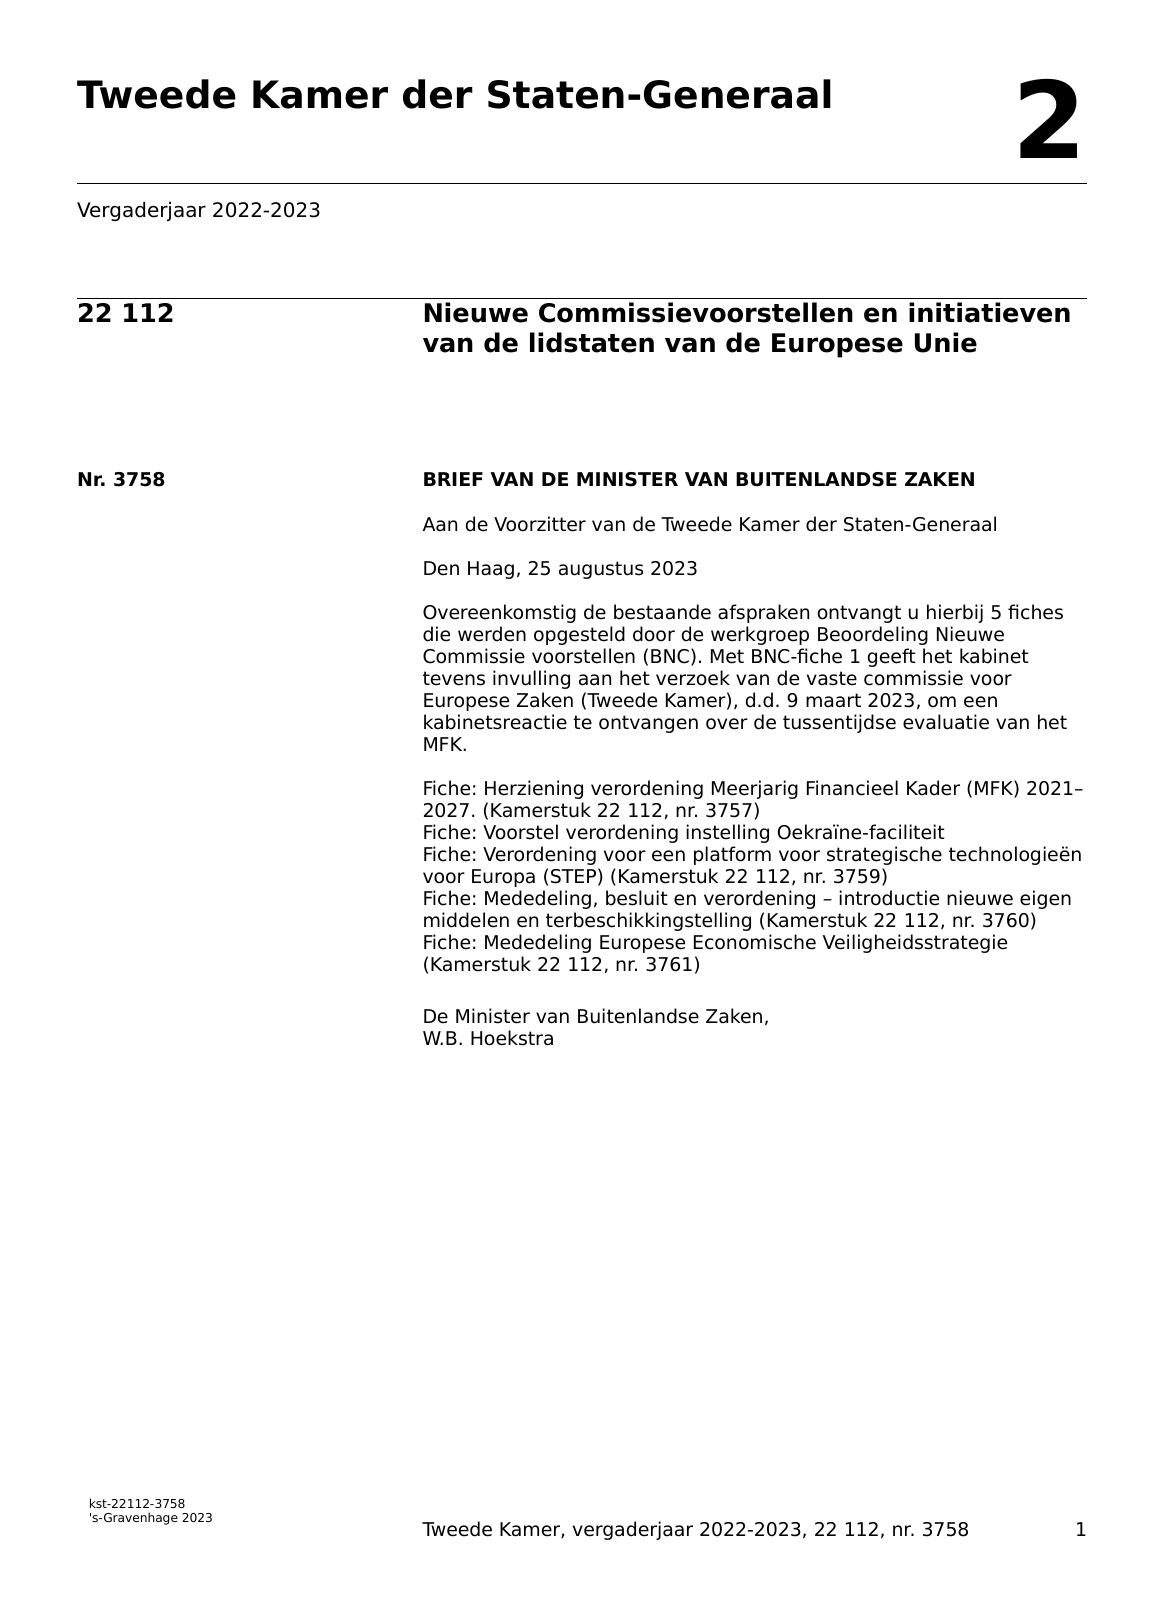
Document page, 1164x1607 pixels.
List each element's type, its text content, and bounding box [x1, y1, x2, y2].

table_header Tweede Kamer der Staten-Generaal [77, 59, 886, 183]
text De Minister van Buitenlandse Zaken, W.B. Hoekstra [422, 1006, 1087, 1050]
text Overeenkomstig de bestaande afspraken ontvangt u hierbij 5 fiches die werden opgesteld door de werkgroep Beoordeling Nieuwe Commissie voorstellen (BNC). Met BNC-fiche 1 geeft het kabinet tevens invulling aan het verzoek van de vaste commissie voor Europese Zaken (Tweede Kamer), d.d. 9 maart 2023, om een kabinetsreactie te ontvangen over de tussentijdse evaluatie van het MFK. [422, 602, 1087, 756]
text Fiche: Herziening verordening Meerjarig Financieel Kader (MFK) 2021–2027. (Kamerstuk 22 112, nr. 3757) [422, 778, 1087, 822]
text kst-22112-3758 [88, 1497, 323, 1511]
text Fiche: Voorstel verordening instelling Oekraïne-faciliteit [422, 822, 1087, 844]
subtitle Nr. 3758 BRIEF VAN DE MINISTER VAN BUITENLANDSE ZAKEN [77, 469, 1087, 491]
text Aan de Voorzitter van de Tweede Kamer der Staten-Generaal [422, 513, 1087, 536]
text Den Haag, 25 augustus 2023 [422, 558, 1087, 580]
table_header 2 [886, 59, 1087, 183]
text Fiche: Mededeling, besluit en verordening – introductie nieuwe eigen middelen en terbeschikkingstelling (Kamerstuk 22 112, nr. 3760) [422, 888, 1087, 932]
table_cell Vergaderjaar 2022-2023 [77, 184, 1087, 298]
text Fiche: Verordening voor een platform voor strategische technologieën voor Europa (STEP) (Kamerstuk 22 112, nr. 3759) [422, 844, 1087, 888]
subtitle 22 112 Nieuwe Commissievoorstellen en initiatieven van de lidstaten van de Europese Unie [77, 299, 1087, 358]
text 's-Gravenhage 2023 [88, 1511, 323, 1525]
text Fiche: Mededeling Europese Economische Veiligheidsstrategie (Kamerstuk 22 112, nr. 3761) [422, 932, 1087, 976]
